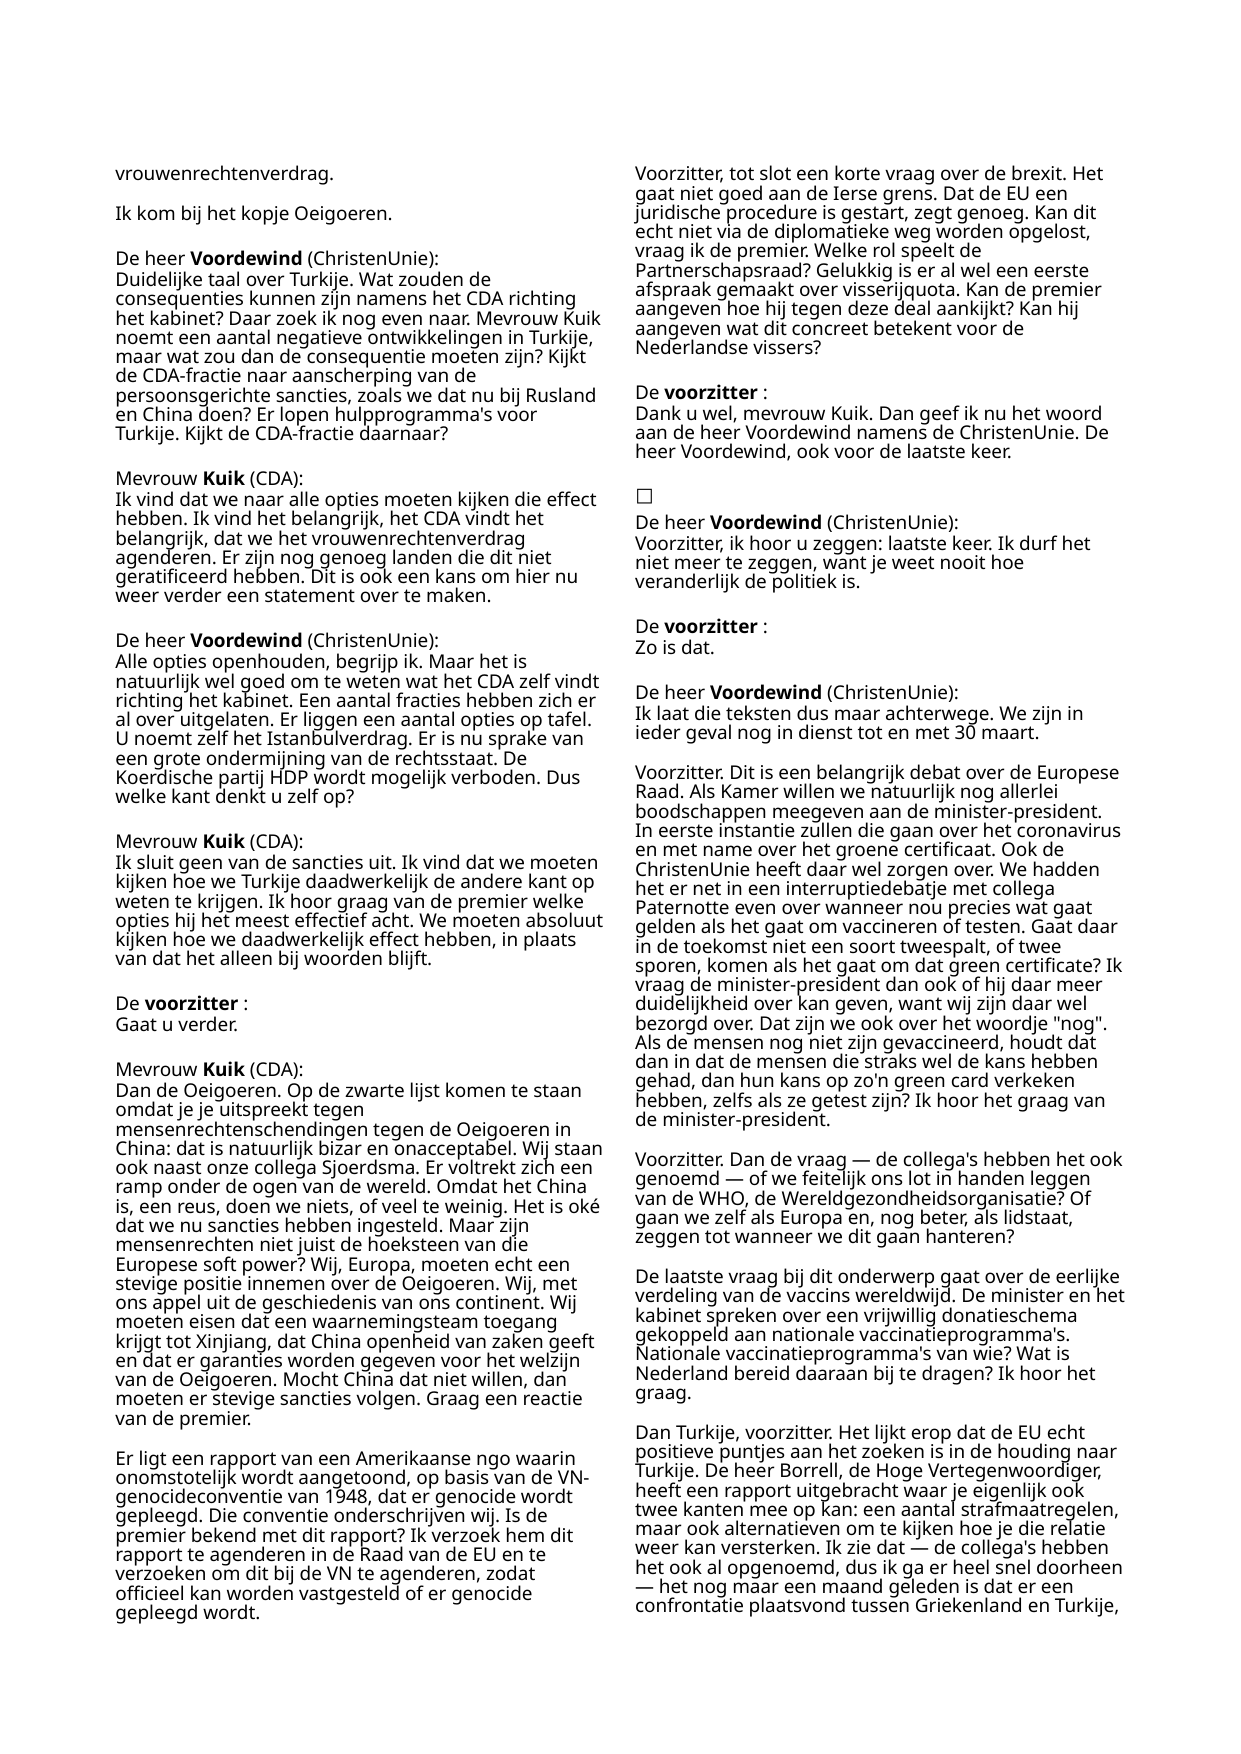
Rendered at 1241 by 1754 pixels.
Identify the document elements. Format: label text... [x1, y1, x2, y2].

text De voorzitter : [115, 991, 605, 1016]
text De heer Voordewind (ChristenUnie): [115, 628, 605, 653]
text Voorzitter. Dan de vraag — de collega's hebben het ook genoemd — of we feitelijk ons lot in handen leggen van de WHO, de Wereldgezondheidsorganisatie? Of gaan we zelf als Europa en, nog beter, als lidstaat, zeggen tot wanneer we dit gaan hanteren? [635, 1151, 1125, 1247]
text Dan de Oeigoeren. Op de zwarte lijst komen te staan omdat je je uitspreekt tegen mensenrechtenschendingen tegen de Oeigoeren in China: dat is natuurlijk bizar en onacceptabel. Wij staan ook naast onze collega Sjoerdsma. Er voltrekt zich een ramp onder de ogen van de wereld. Omdat het China is, een reus, doen we niets, of veel te weinig. Het is oké dat we nu sancties hebben ingesteld. Maar zijn mensenrechten niet juist de hoeksteen van die Europese soft power? Wij, Europa, moeten echt een stevige positie innemen over de Oeigoeren. Wij, met ons appel uit de geschiedenis van ons continent. Wij moeten eisen dat een waarnemingsteam toegang krijgt tot Xinjiang, dat China openheid van zaken geeft en dat er garanties worden gegeven voor het welzijn van de Oeigoeren. Mocht China dat niet willen, dan moeten er stevige sancties volgen. Graag een reactie van de premier. [115, 1082, 605, 1429]
text Duidelijke taal over Turkije. Wat zouden de consequenties kunnen zijn namens het CDA richting het kabinet? Daar zoek ik nog even naar. Mevrouw Kuik noemt een aantal negatieve ontwikkelingen in Turkije, maar wat zou dan de consequentie moeten zijn? Kijkt de CDA-fractie naar aanscherping van de persoonsgerichte sancties, zoals we dat nu bij Rusland en China doen? Er lopen hulpprogramma's voor Turkije. Kijkt de CDA-fractie daarnaar? [115, 271, 605, 444]
text Ik vind dat we naar alle opties moeten kijken die effect hebben. Ik vind het belangrijk, het CDA vindt het belangrijk, dat we het vrouwenrechtenverdrag agenderen. Er zijn nog genoeg landen die dit niet geratificeerd hebben. Dit is ook een kans om hier nu weer verder een statement over te maken. [115, 491, 605, 607]
text Ik laat die teksten dus maar achterwege. We zijn in ieder geval nog in dienst tot en met 30 maart. [635, 705, 1125, 743]
text vrouwenrechtenverdrag. [115, 165, 605, 184]
text De laatste vraag bij dit onderwerp gaat over de eerlijke verdeling van de vaccins wereldwijd. De minister en het kabinet spreken over een vrijwillig donatieschema gekoppeld aan nationale vaccinatieprogramma's. Nationale vaccinatieprogramma's van wie? Wat is Nederland bereid daaraan bij te dragen? Ik hoor het graag. [635, 1268, 1125, 1403]
text Er ligt een rapport van een Amerikaanse ngo waarin onomstotelijk wordt aangetoond, op basis van de VN-genocideconventie van 1948, dat er genocide wordt gepleegd. Die conventie onderschrijven wij. Is de premier bekend met dit rapport? Ik verzoek hem dit rapport te agenderen in de Raad van de EU en te verzoeken om dit bij de VN te agenderen, zodat officieel kan worden vastgesteld of er genocide gepleegd wordt. [115, 1450, 605, 1623]
text De voorzitter : [635, 379, 1125, 404]
text Gaat u verder. [115, 1016, 605, 1036]
text ⬜ [635, 483, 1125, 509]
text Mevrouw Kuik (CDA): [115, 828, 605, 854]
text De voorzitter : [635, 613, 1125, 639]
text Ik kom bij het kopje Oeigoeren. [115, 205, 605, 224]
text Ik sluit geen van de sancties uit. Ik vind dat we moeten kijken hoe we Turkije daadwerkelijk de andere kant op weten te krijgen. Ik hoor graag van de premier welke opties hij het meest effectief acht. We moeten absoluut kijken hoe we daadwerkelijk effect hebben, in plaats van dat het alleen bij woorden blijft. [115, 854, 605, 970]
text Voorzitter, tot slot een korte vraag over de brexit. Het gaat niet goed aan de Ierse grens. Dat de EU een juridische procedure is gestart, zegt genoeg. Kan dit echt niet via de diplomatieke weg worden opgelost, vraag ik de premier. Welke rol speelt de Partnerschapsraad? Gelukkig is er al wel een eerste afspraak gemaakt over visserijquota. Kan de premier aangeven hoe hij tegen deze deal aankijkt? Kan hij aangeven wat dit concreet betekent voor de Nederlandse vissers? [635, 165, 1125, 358]
text Dank u wel, mevrouw Kuik. Dan geef ik nu het woord aan de heer Voordewind namens de ChristenUnie. De heer Voordewind, ook voor de laatste keer. [635, 404, 1125, 462]
text De heer Voordewind (ChristenUnie): [635, 509, 1125, 535]
text Dan Turkije, voorzitter. Het lijkt erop dat de EU echt positieve puntjes aan het zoeken is in de houding naar Turkije. De heer Borrell, de Hoge Vertegenwoordiger, heeft een rapport uitgebracht waar je eigenlijk ook twee kanten mee op kan: een aantal strafmaatregelen, maar ook alternatieven om te kijken hoe je die relatie weer kan versterken. Ik zie dat — de collega's hebben het ook al opgenoemd, dus ik ga er heel snel doorheen — het nog maar een maand geleden is dat er een confrontatie plaatsvond tussen Griekenland en Turkije, [635, 1424, 1125, 1616]
text Mevrouw Kuik (CDA): [115, 465, 605, 491]
text De heer Voordewind (ChristenUnie): [115, 245, 605, 271]
text Voorzitter. Dit is een belangrijk debat over de Europese Raad. Als Kamer willen we natuurlijk nog allerlei boodschappen meegeven aan de minister-president. In eerste instantie zullen die gaan over het coronavirus en met name over het groene certificaat. Ook de ChristenUnie heeft daar wel zorgen over. We hadden het er net in een interruptiedebatje met collega Paternotte even over wanneer nou precies wat gaat gelden als het gaat om vaccineren of testen. Gaat daar in de toekomst niet een soort tweespalt, of twee sporen, komen als het gaat om dat green certificate? Ik vraag de minister-president dan ook of hij daar meer duidelijkheid over kan geven, want wij zijn daar wel bezorgd over. Dat zijn we ook over het woordje "nog". Als de mensen nog niet zijn gevaccineerd, houdt dat dan in dat de mensen die straks wel de kans hebben gehad, dan hun kans op zo'n green card verkeken hebben, zelfs als ze getest zijn? Ik hoor het graag van de minister-president. [635, 764, 1125, 1130]
text Zo is dat. [635, 639, 1125, 658]
text Alle opties openhouden, begrijp ik. Maar het is natuurlijk wel goed om te weten wat het CDA zelf vindt richting het kabinet. Een aantal fracties hebben zich er al over uitgelaten. Er liggen een aantal opties op tafel. U noemt zelf het Istanbulverdrag. Er is nu sprake van een grote ondermijning van de rechtsstaat. De Koerdische partij HDP wordt mogelijk verboden. Dus welke kant denkt u zelf op? [115, 653, 605, 807]
text Mevrouw Kuik (CDA): [115, 1056, 605, 1082]
text De heer Voordewind (ChristenUnie): [635, 679, 1125, 705]
text Voorzitter, ik hoor u zeggen: laatste keer. Ik durf het niet meer te zeggen, want je weet nooit hoe veranderlijk de politiek is. [635, 535, 1125, 592]
